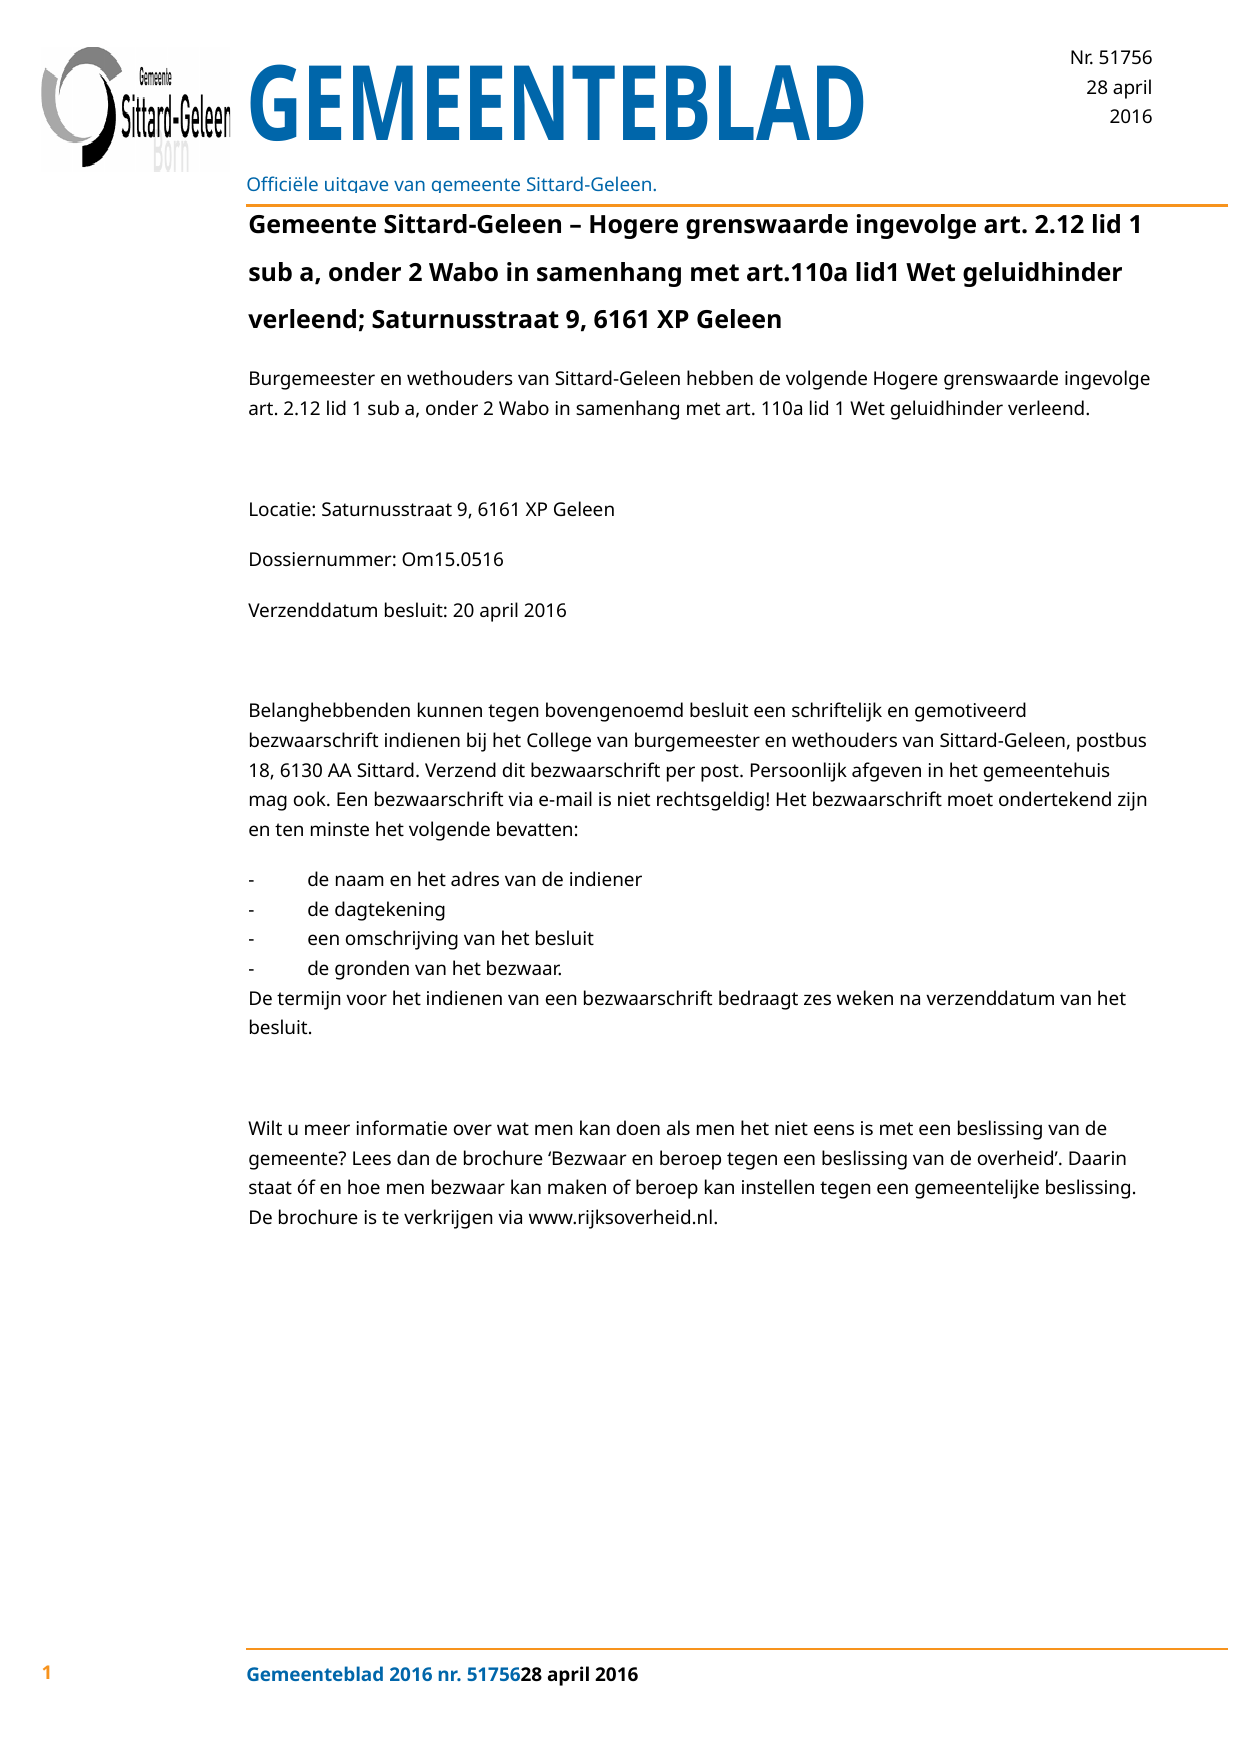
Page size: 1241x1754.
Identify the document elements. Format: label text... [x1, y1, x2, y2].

list de naam en het adres van de indiener [248, 866, 1152, 892]
list de gronden van het bezwaar. [248, 955, 1152, 981]
picture [41, 47, 231, 172]
text De termijn voor het indienen van een bezwaarschrift bedraagt zes weken na verzenddatum van het besluit. [248, 985, 1152, 1040]
list de dagtekening [248, 896, 1152, 922]
text Wilt u meer informatie over wat men kan doen als men het niet eens is met een beslissing van de gemeente? Lees dan de brochure ‘Bezwaar en beroep tegen een beslissing van de overheid’. Daarin staat óf en hoe men bezwaar kan maken of beroep kan instellen tegen een gemeentelijke beslissing. De brochure is te verkrijgen via www.rijksoverheid.nl. [248, 1115, 1152, 1229]
text Verzenddatum besluit: 20 april 2016 [248, 597, 1152, 622]
text Locatie: Saturnusstraat 9, 6161 XP Geleen [248, 496, 1152, 522]
list een omschrijving van het besluit [248, 926, 1152, 951]
text Gemeente Sittard-Geleen – Hogere grenswaarde ingevolge art. 2.12 lid 1 sub a, onder 2 Wabo in samenhang met art.110a lid1 Wet geluidhinder verleend; Saturnusstraat 9, 6161 XP Geleen [248, 207, 1152, 336]
text Belanghebbenden kunnen tegen bovengenoemd besluit een schriftelijk en gemotiveerd bezwaarschrift indienen bij het College van burgemeester en wethouders van Sittard-Geleen, postbus 18, 6130 AA Sittard. Verzend dit bezwaarschrift per post. Persoonlijk afgeven in het gemeentehuis mag ook. Een bezwaarschrift via e-mail is niet rechtsgeldig! Het bezwaarschrift moet ondertekend zijn en ten minste het volgende bevatten: [248, 698, 1152, 842]
text Dossiernummer: Om15.0516 [248, 546, 1152, 572]
text Burgemeester en wethouders van Sittard-Geleen hebben de volgende Hogere grenswaarde ingevolge art. 2.12 lid 1 sub a, onder 2 Wabo in samenhang met art. 110a lid 1 Wet geluidhinder verleend. [248, 366, 1152, 421]
